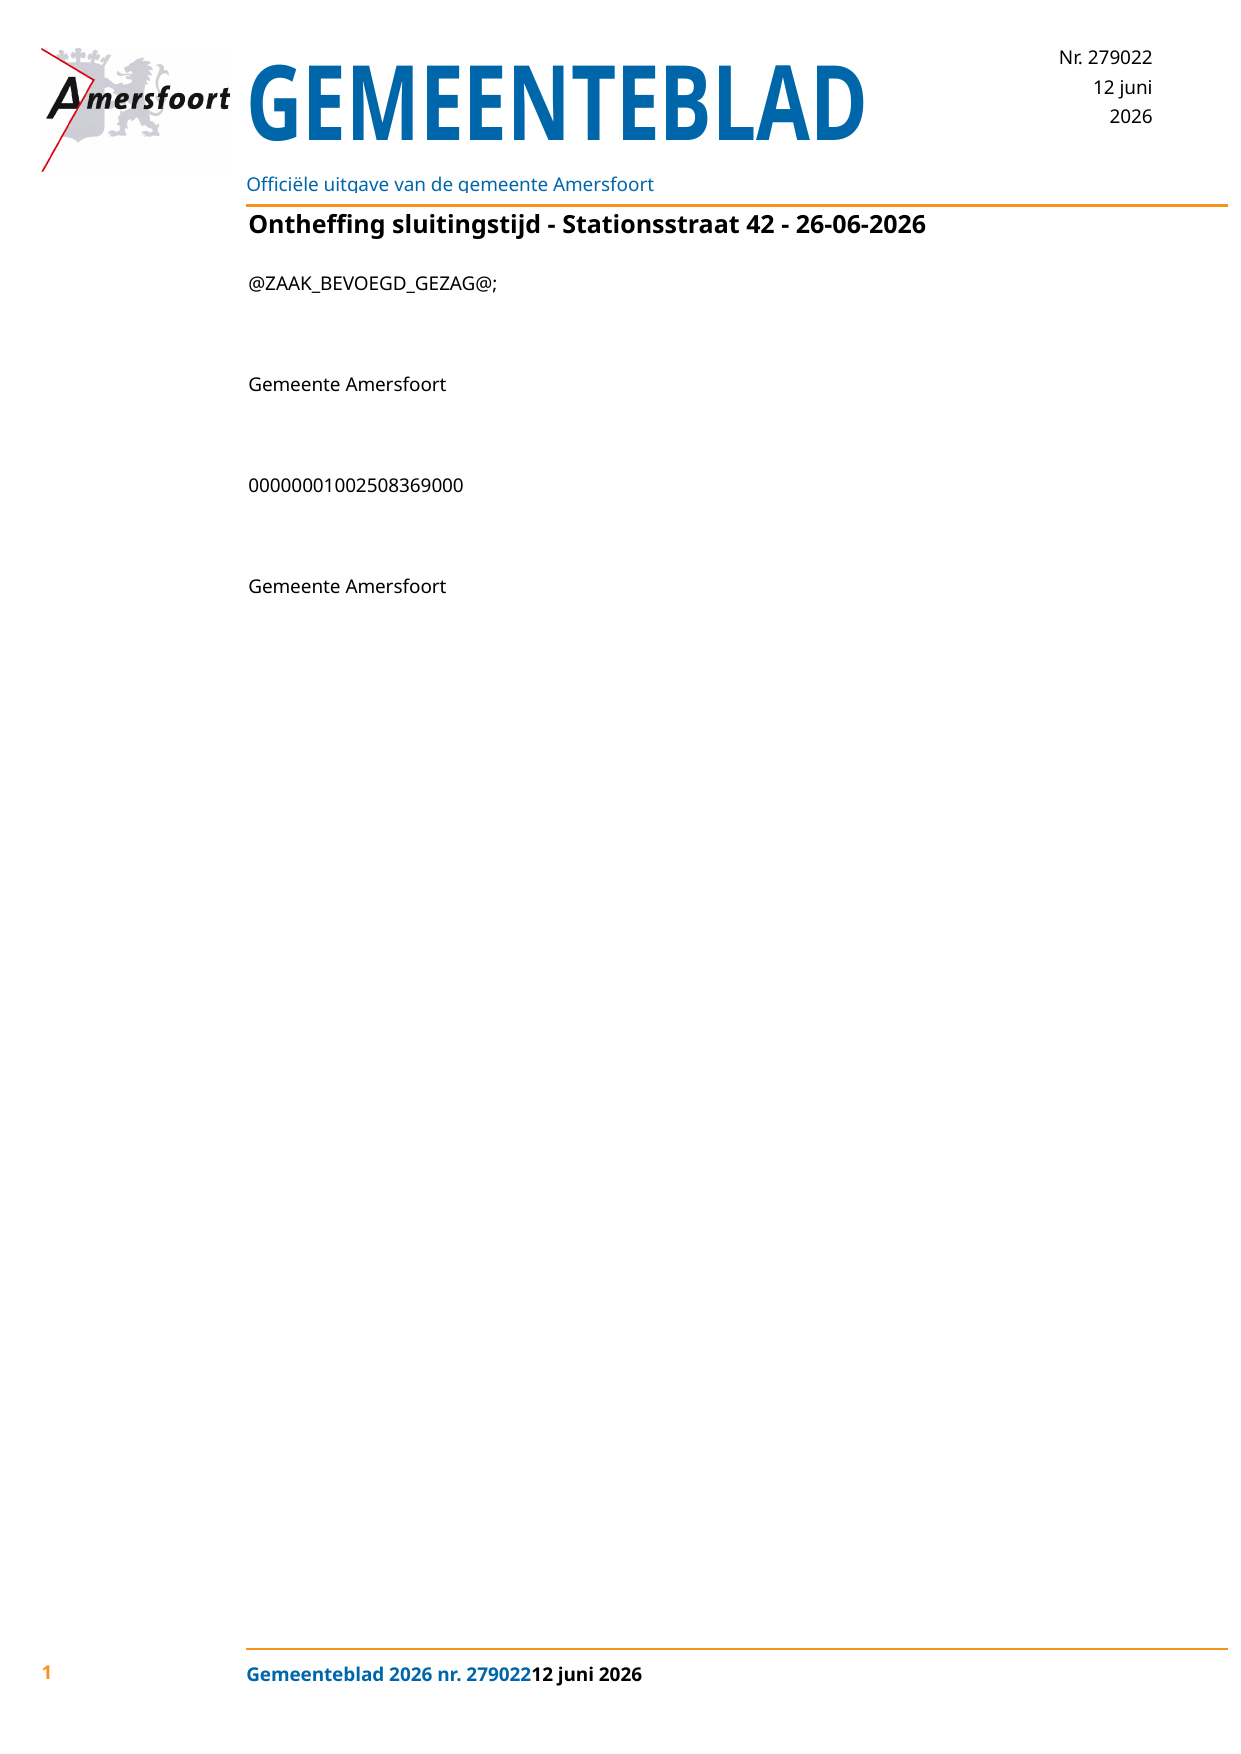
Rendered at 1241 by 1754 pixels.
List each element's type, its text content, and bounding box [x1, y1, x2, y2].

text Ontheffing sluitingstijd - Stationsstraat 42 - 26-06-2026 [248, 207, 1152, 241]
text Gemeente Amersfoort [248, 573, 1152, 598]
text 00000001002508369000 [248, 472, 1152, 498]
picture [41, 47, 231, 172]
text @ZAAK_BEVOEGD_GEZAG@; [248, 270, 1152, 296]
text Gemeente Amersfoort [248, 371, 1152, 397]
